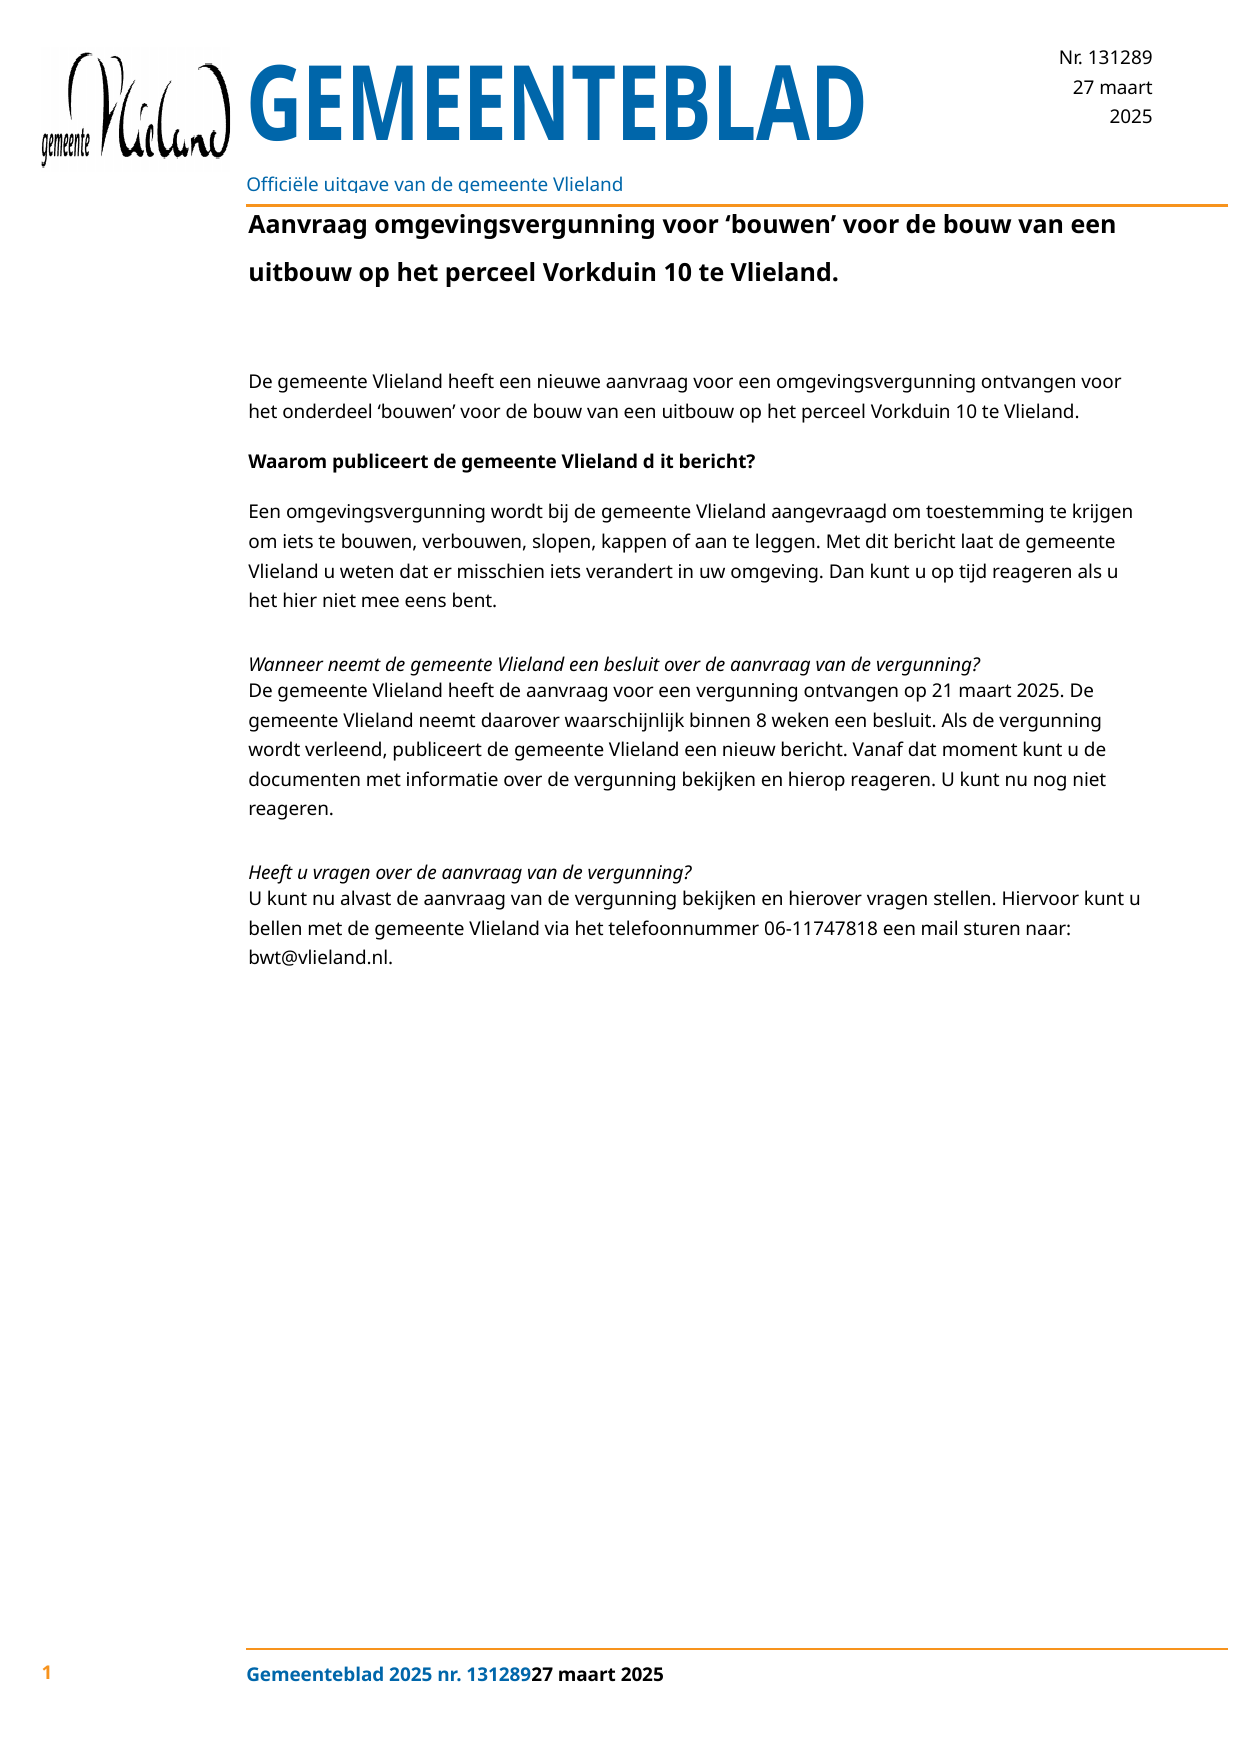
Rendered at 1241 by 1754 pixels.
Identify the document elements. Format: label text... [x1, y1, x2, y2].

text Een omgevingsvergunning wordt bij de gemeente Vlieland aangevraagd om toestemming te krijgen om iets te bouwen, verbouwen, slopen, kappen of aan te leggen. Met dit bericht laat de gemeente Vlieland u weten dat er misschien iets verandert in uw omgeving. Dan kunt u op tijd reageren als u het hier niet mee eens bent. [248, 499, 1152, 613]
text U kunt nu alvast de aanvraag van de vergunning bekijken en hierover vragen stellen. Hiervoor kunt u bellen met de gemeente Vlieland via het telefoonnummer 06-11747818 een mail sturen naar: bwt@vlieland.nl. [248, 885, 1152, 970]
text Waarom publiceert de gemeente Vlieland d it bericht? [248, 448, 1152, 474]
text De gemeente Vlieland heeft de aanvraag voor een vergunning ontvangen op 21 maart 2025. De gemeente Vlieland neemt daarover waarschijnlijk binnen 8 weken een besluit. Als de vergunning wordt verleend, publiceert de gemeente Vlieland een nieuw bericht. Vanaf dat moment kunt u de documenten met informatie over de vergunning bekijken en hierop reageren. U kunt nu nog niet reageren. [248, 677, 1152, 821]
picture [41, 47, 231, 172]
text De gemeente Vlieland heeft een nieuwe aanvraag voor een omgevingsvergunning ontvangen voor het onderdeel ‘bouwen’ voor de bouw van een uitbouw op het perceel Vorkduin 10 te Vlieland. [248, 368, 1152, 424]
text Aanvraag omgevingsvergunning voor ‘bouwen’ voor de bouw van een uitbouw op het perceel Vorkduin 10 te Vlieland. [248, 207, 1152, 288]
text Wanneer neemt de gemeente Vlieland een besluit over de aanvraag van de vergunning? [248, 651, 1152, 677]
text Heeft u vragen over de aanvraag van de vergunning? [248, 859, 1152, 885]
